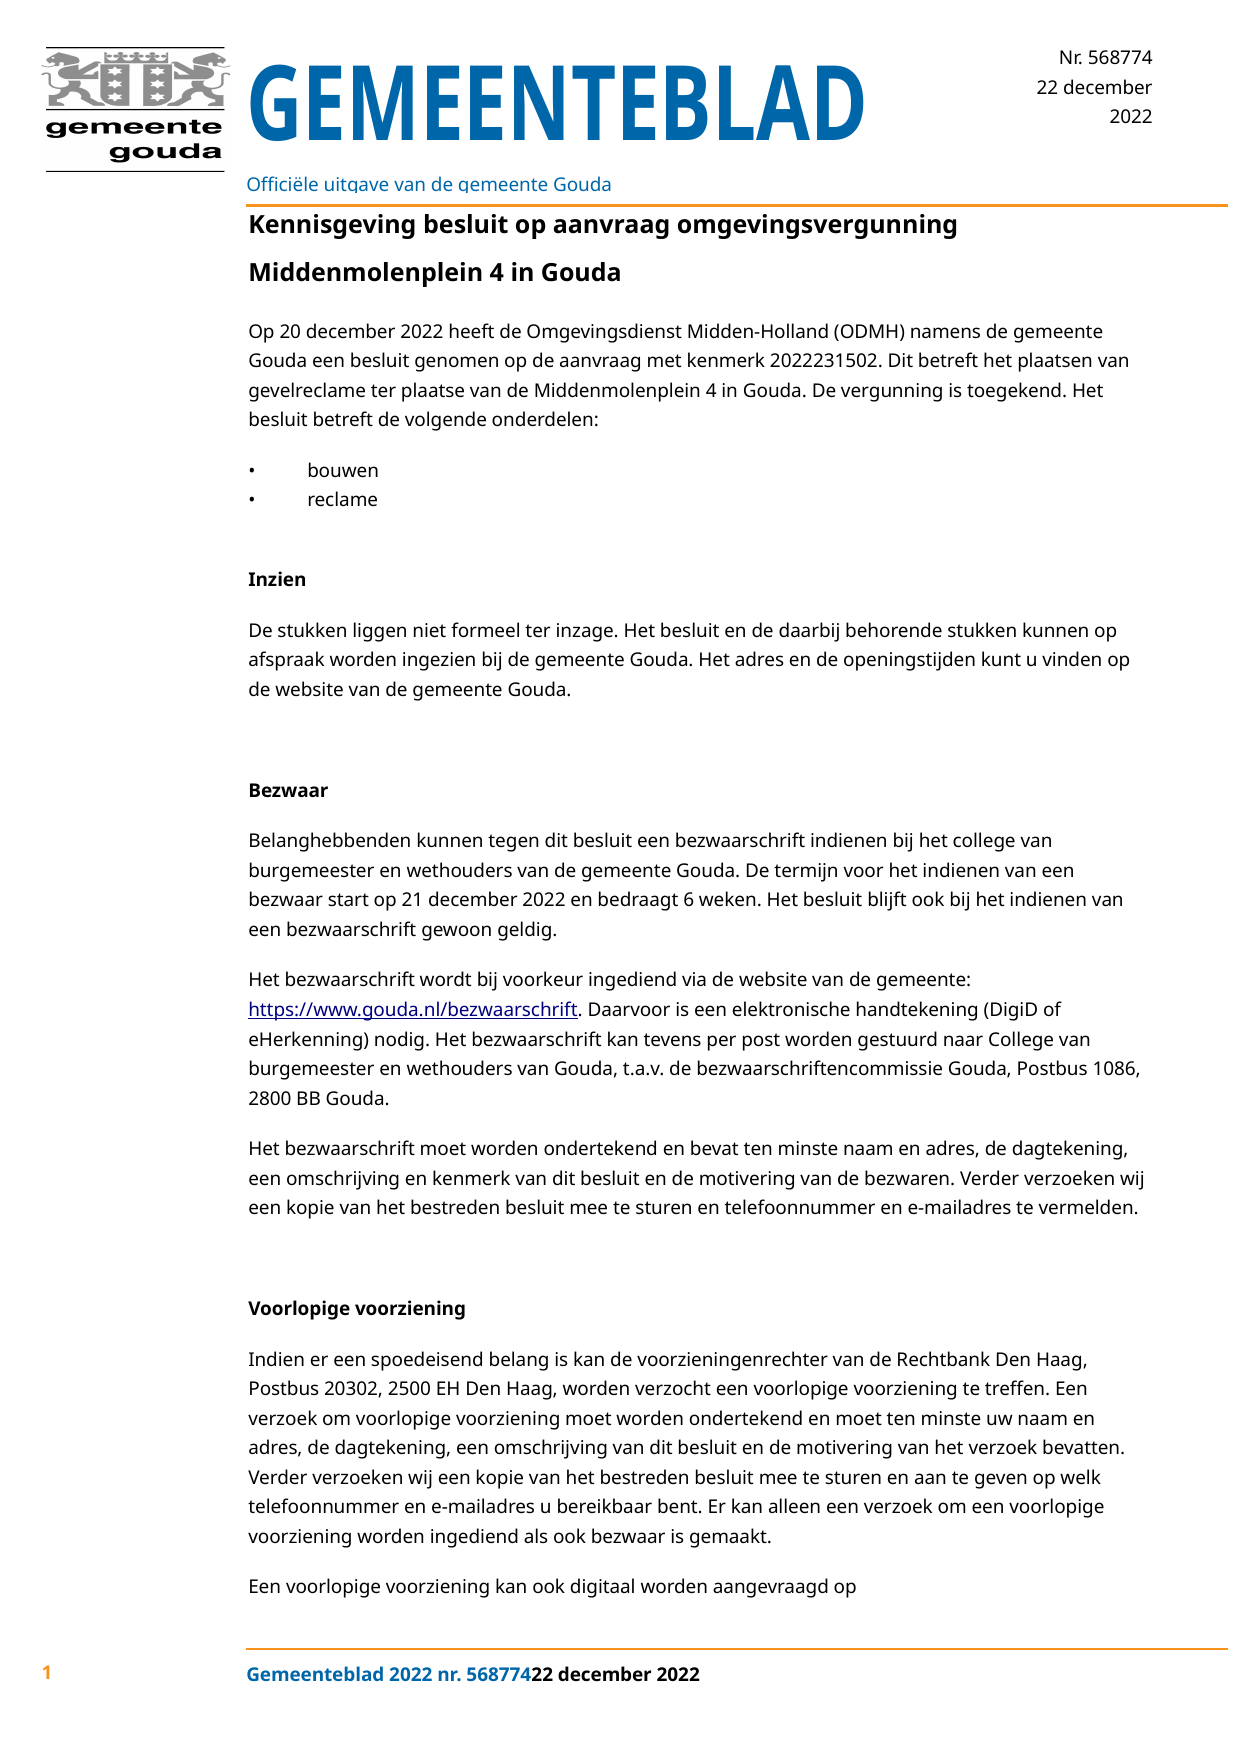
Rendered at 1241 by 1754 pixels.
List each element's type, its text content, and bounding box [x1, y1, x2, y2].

text Inzien [248, 567, 1152, 592]
text Op 20 december 2022 heeft de Omgevingsdienst Midden-Holland (ODMH) namens de gemeente Gouda een besluit genomen op de aanvraag met kenmerk 2022231502. Dit betreft het plaatsen van gevelreclame ter plaatse van de Middenmolenplein 4 in Gouda. De vergunning is toegekend. Het besluit betreft de volgende onderdelen: [248, 318, 1152, 432]
text Een voorlopige voorziening kan ook digitaal worden aangevraagd op [248, 1574, 1152, 1599]
picture [41, 47, 231, 172]
text Het bezwaarschrift wordt bij voorkeur ingediend via de website van de gemeente: https://www.gouda.nl/bezwaarschrift. Daarvoor is een elektronische handtekening (DigiD of eHerkenning) nodig. Het bezwaarschrift kan tevens per post worden gestuurd naar College van burgemeester en wethouders van Gouda, t.a.v. de bezwaarschriftencommissie Gouda, Postbus 1086, 2800 BB Gouda. [248, 967, 1152, 1111]
text Voorlopige voorziening [248, 1295, 1152, 1321]
list bouwen [248, 457, 1152, 483]
text Indien er een spoedeisend belang is kan de voorzieningenrechter van de Rechtbank Den Haag, Postbus 20302, 2500 EH Den Haag, worden verzocht een voorlopige voorziening te treffen. Een verzoek om voorlopige voorziening moet worden ondertekend en moet ten minste uw naam en adres, de dagtekening, een omschrijving van dit besluit en de motivering van het verzoek bevatten. Verder verzoeken wij een kopie van het bestreden besluit mee te sturen en aan te geven op welk telefoonnummer en e-mailadres u bereikbaar bent. Er kan alleen een verzoek om een voorlopige voorziening worden ingediend als ook bezwaar is gemaakt. [248, 1346, 1152, 1549]
text Belanghebbenden kunnen tegen dit besluit een bezwaarschrift indienen bij het college van burgemeester en wethouders van de gemeente Gouda. De termijn voor het indienen van een bezwaar start op 21 december 2022 en bedraagt 6 weken. Het besluit blijft ook bij het indienen van een bezwaarschrift gewoon geldig. [248, 827, 1152, 942]
text De stukken liggen niet formeel ter inzage. Het besluit en de daarbij behorende stukken kunnen op afspraak worden ingezien bij de gemeente Gouda. Het adres en de openingstijden kunt u vinden op de website van de gemeente Gouda. [248, 617, 1152, 702]
list reclame [248, 487, 1152, 512]
text Bezwaar [248, 777, 1152, 803]
text Kennisgeving besluit op aanvraag omgevingsvergunning Middenmolenplein 4 in Gouda [248, 207, 1152, 288]
text Het bezwaarschrift moet worden ondertekend en bevat ten minste naam en adres, de dagtekening, een omschrijving en kenmerk van dit besluit en de motivering van de bezwaren. Verder verzoeken wij een kopie van het bestreden besluit mee te sturen en telefoonnummer en e-mailadres te vermelden. [248, 1135, 1152, 1220]
